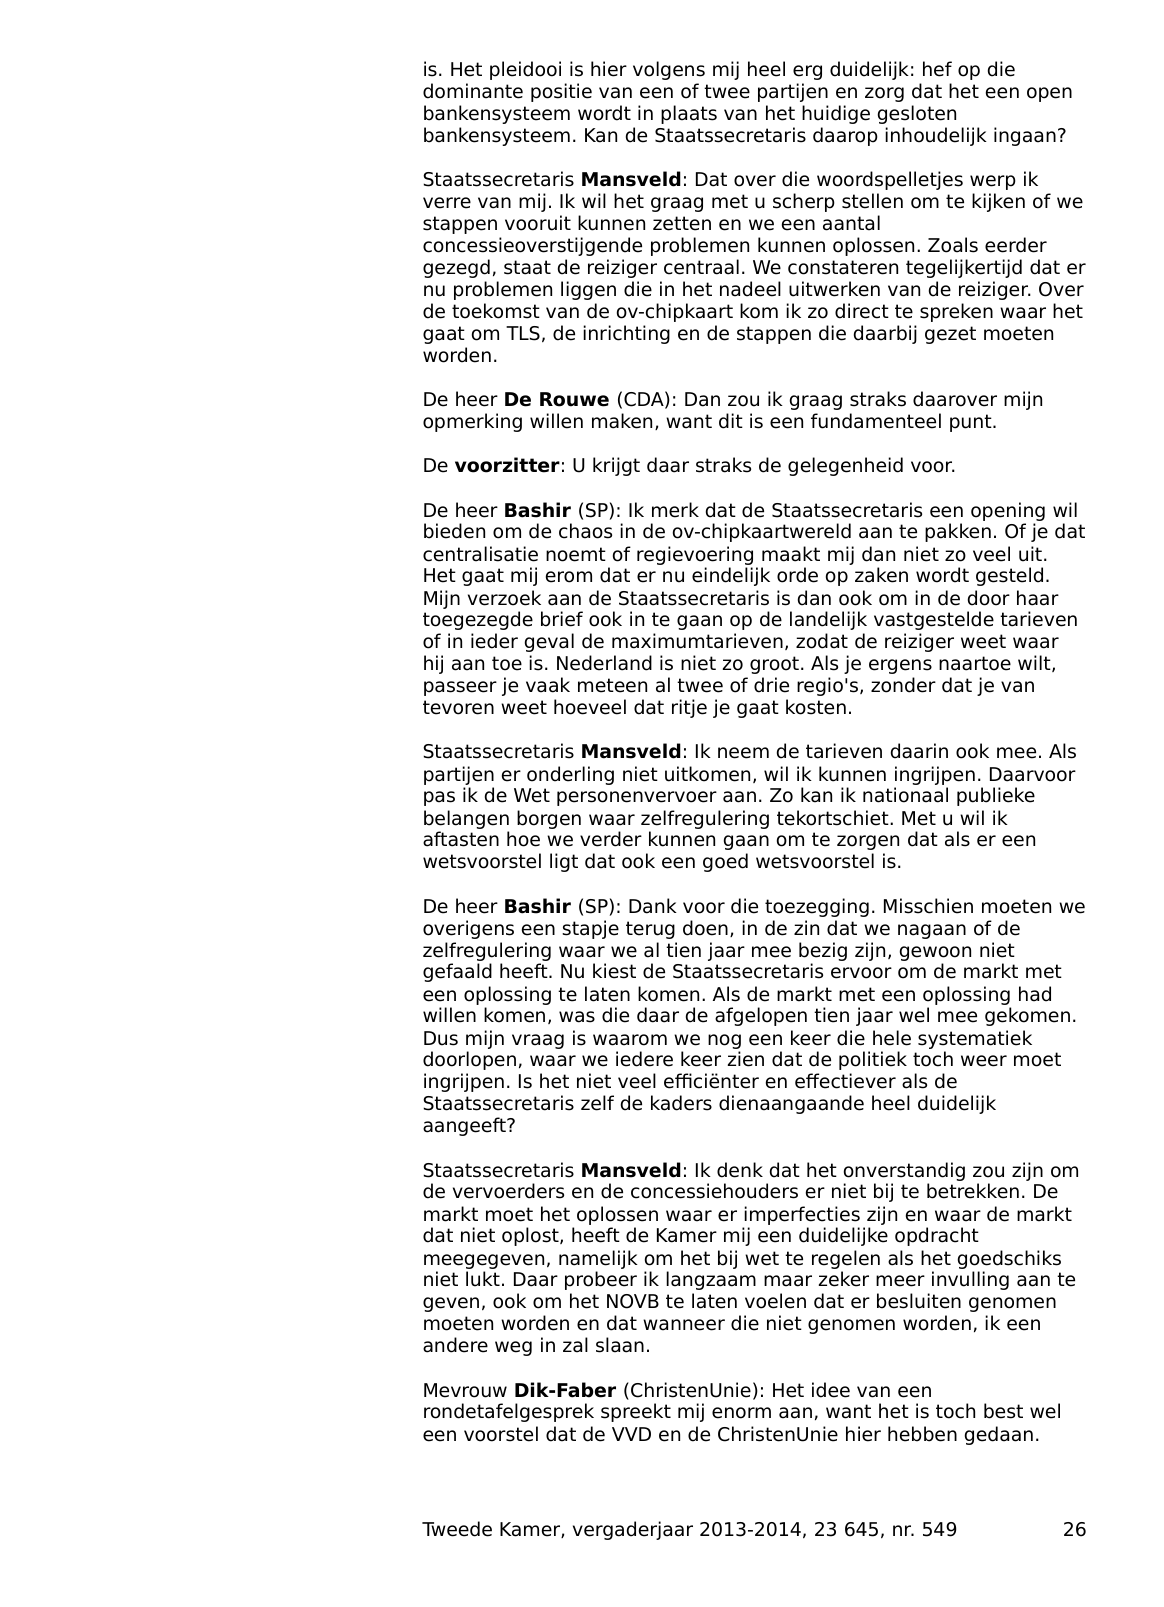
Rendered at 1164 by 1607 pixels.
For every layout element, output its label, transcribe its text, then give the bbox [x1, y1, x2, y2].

text De voorzitter: U krijgt daar straks de gelegenheid voor. [422, 455, 1087, 477]
text De heer Bashir (SP): Dank voor die toezegging. Misschien moeten we overigens een stapje terug doen, in de zin dat we nagaan of de zelfregulering waar we al tien jaar mee bezig zijn, gewoon niet gefaald heeft. Nu kiest de Staatssecretaris ervoor om de markt met een oplossing te laten komen. Als de markt met een oplossing had willen komen, was die daar de afgelopen tien jaar wel mee gekomen. Dus mijn vraag is waarom we nog een keer die hele systematiek doorlopen, waar we iedere keer zien dat de politiek toch weer moet ingrijpen. Is het niet veel efficiënter en effectiever als de Staatssecretaris zelf de kaders dienaangaande heel duidelijk aangeeft? [422, 896, 1087, 1137]
text Staatssecretaris Mansveld: Ik neem de tarieven daarin ook mee. Als partijen er onderling niet uitkomen, wil ik kunnen ingrijpen. Daarvoor pas ik de Wet personenvervoer aan. Zo kan ik nationaal publieke belangen borgen waar zelfregulering tekortschiet. Met u wil ik aftasten hoe we verder kunnen gaan om te zorgen dat als er een wetsvoorstel ligt dat ook een goed wetsvoorstel is. [422, 741, 1087, 873]
text Mevrouw Dik-Faber (ChristenUnie): Het idee van een rondetafelgesprek spreekt mij enorm aan, want het is toch best wel een voorstel dat de VVD en de ChristenUnie hier hebben gedaan. [422, 1379, 1087, 1445]
text Staatssecretaris Mansveld: Dat over die woordspelletjes werp ik verre van mij. Ik wil het graag met u scherp stellen om te kijken of we stappen vooruit kunnen zetten en we een aantal concessieoverstijgende problemen kunnen oplossen. Zoals eerder gezegd, staat de reiziger centraal. We constateren tegelijkertijd dat er nu problemen liggen die in het nadeel uitwerken van de reiziger. Over de toekomst van de ov-chipkaart kom ik zo direct te spreken waar het gaat om TLS, de inrichting en de stappen die daarbij gezet moeten worden. [422, 169, 1087, 367]
text De heer Bashir (SP): Ik merk dat de Staatssecretaris een opening wil bieden om de chaos in de ov-chipkaartwereld aan te pakken. Of je dat centralisatie noemt of regievoering maakt mij dan niet zo veel uit. Het gaat mij erom dat er nu eindelijk orde op zaken wordt gesteld. Mijn verzoek aan de Staatssecretaris is dan ook om in de door haar toegezegde brief ook in te gaan op de landelijk vastgestelde tarieven of in ieder geval de maximumtarieven, zodat de reiziger weet waar hij aan toe is. Nederland is niet zo groot. Als je ergens naartoe wilt, passeer je vaak meteen al twee of drie regio's, zonder dat je van tevoren weet hoeveel dat ritje je gaat kosten. [422, 499, 1087, 719]
text Staatssecretaris Mansveld: Ik denk dat het onverstandig zou zijn om de vervoerders en de concessiehouders er niet bij te betrekken. De markt moet het oplossen waar er imperfecties zijn en waar de markt dat niet oplost, heeft de Kamer mij een duidelijke opdracht meegegeven, namelijk om het bij wet te regelen als het goedschiks niet lukt. Daar probeer ik langzaam maar zeker meer invulling aan te geven, ook om het NOVB te laten voelen dat er besluiten genomen moeten worden en dat wanneer die niet genomen worden, ik een andere weg in zal slaan. [422, 1159, 1087, 1357]
text De heer De Rouwe (CDA): Dan zou ik graag straks daarover mijn opmerking willen maken, want dit is een fundamenteel punt. [422, 389, 1087, 433]
text is. Het pleidooi is hier volgens mij heel erg duidelijk: hef op die dominante positie van een of twee partijen en zorg dat het een open bankensysteem wordt in plaats van het huidige gesloten bankensysteem. Kan de Staatssecretaris daarop inhoudelijk ingaan? [422, 59, 1087, 147]
